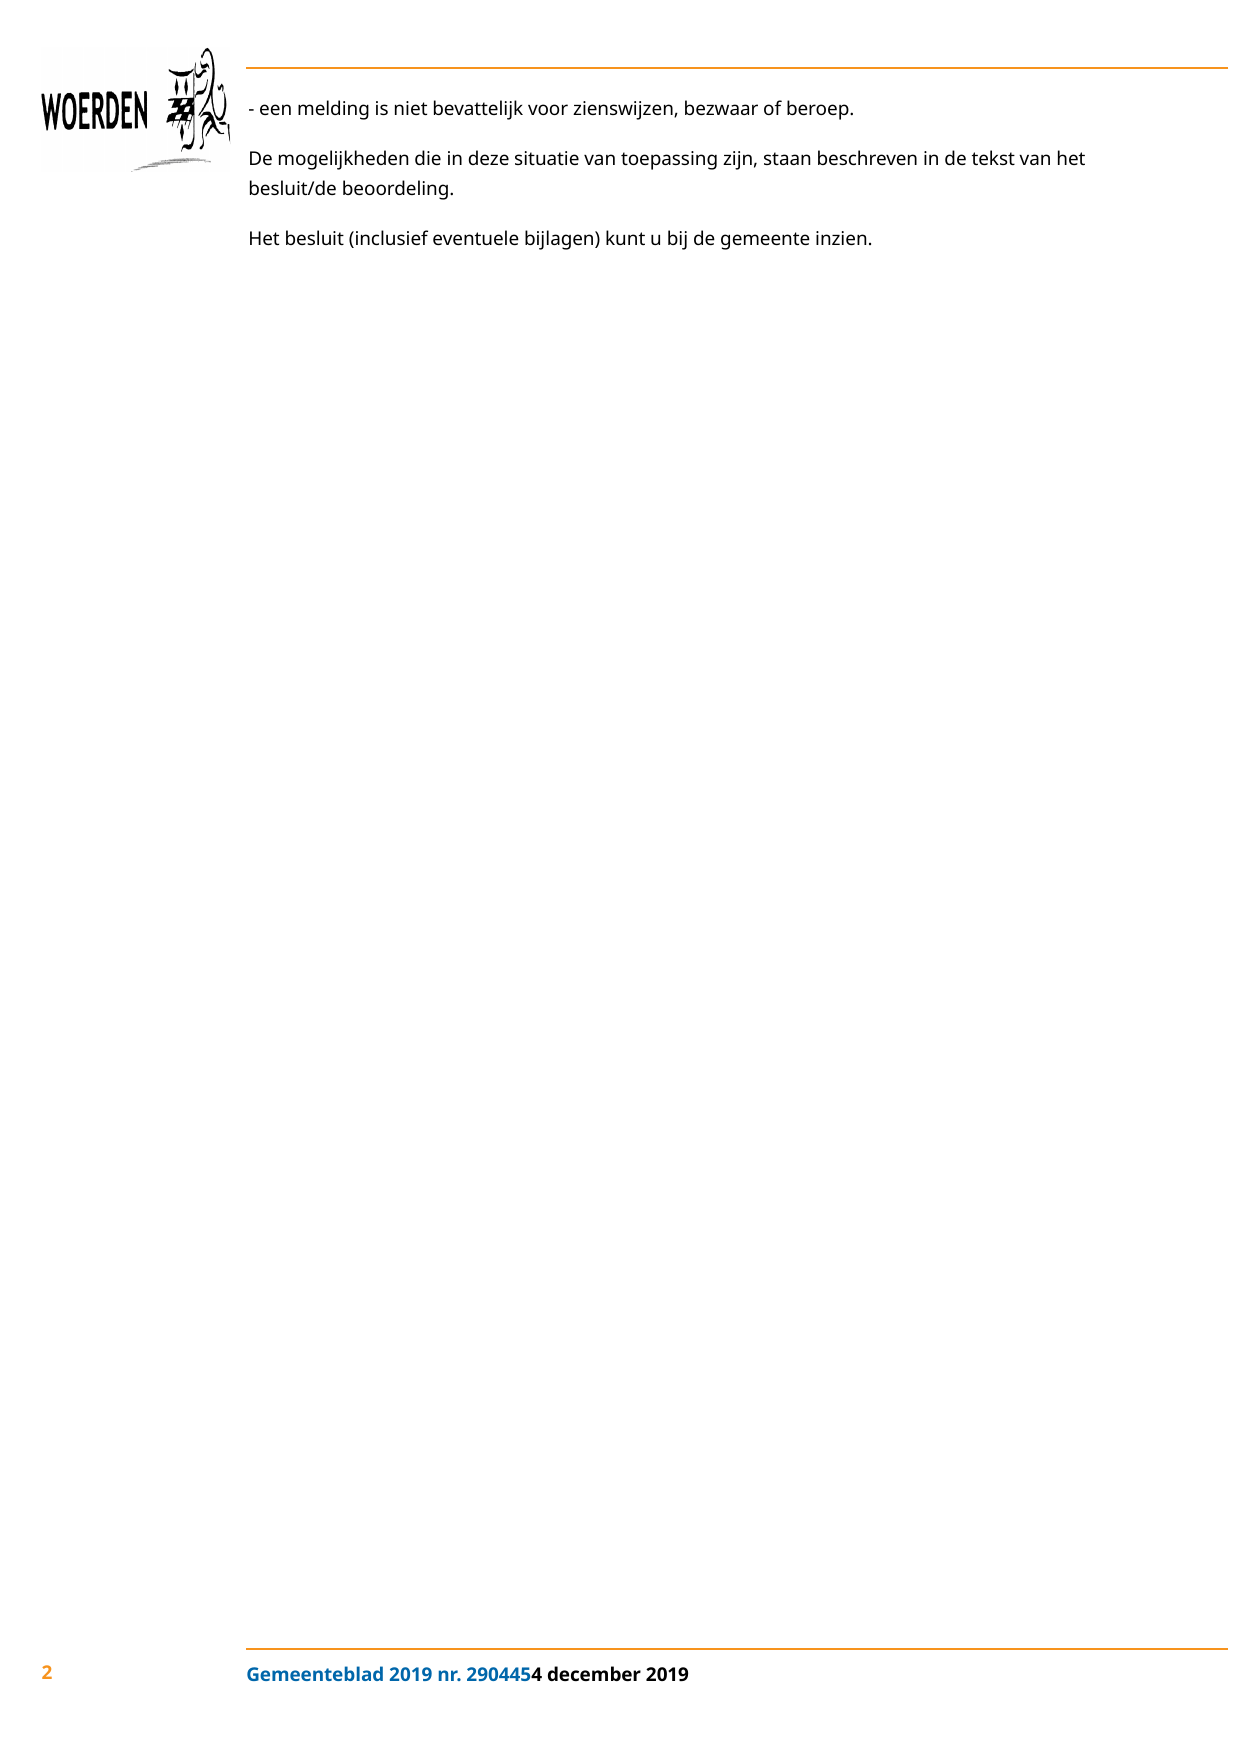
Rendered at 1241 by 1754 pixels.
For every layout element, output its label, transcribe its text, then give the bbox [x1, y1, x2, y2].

text - een melding is niet bevattelijk voor zienswijzen, bezwaar of beroep. [248, 95, 1152, 121]
text De mogelijkheden die in deze situatie van toepassing zijn, staan beschreven in de tekst van het besluit/de beoordeling. [248, 145, 1152, 201]
picture [41, 47, 231, 172]
text Het besluit (inclusief eventuele bijlagen) kunt u bij de gemeente inzien. [248, 225, 1152, 251]
